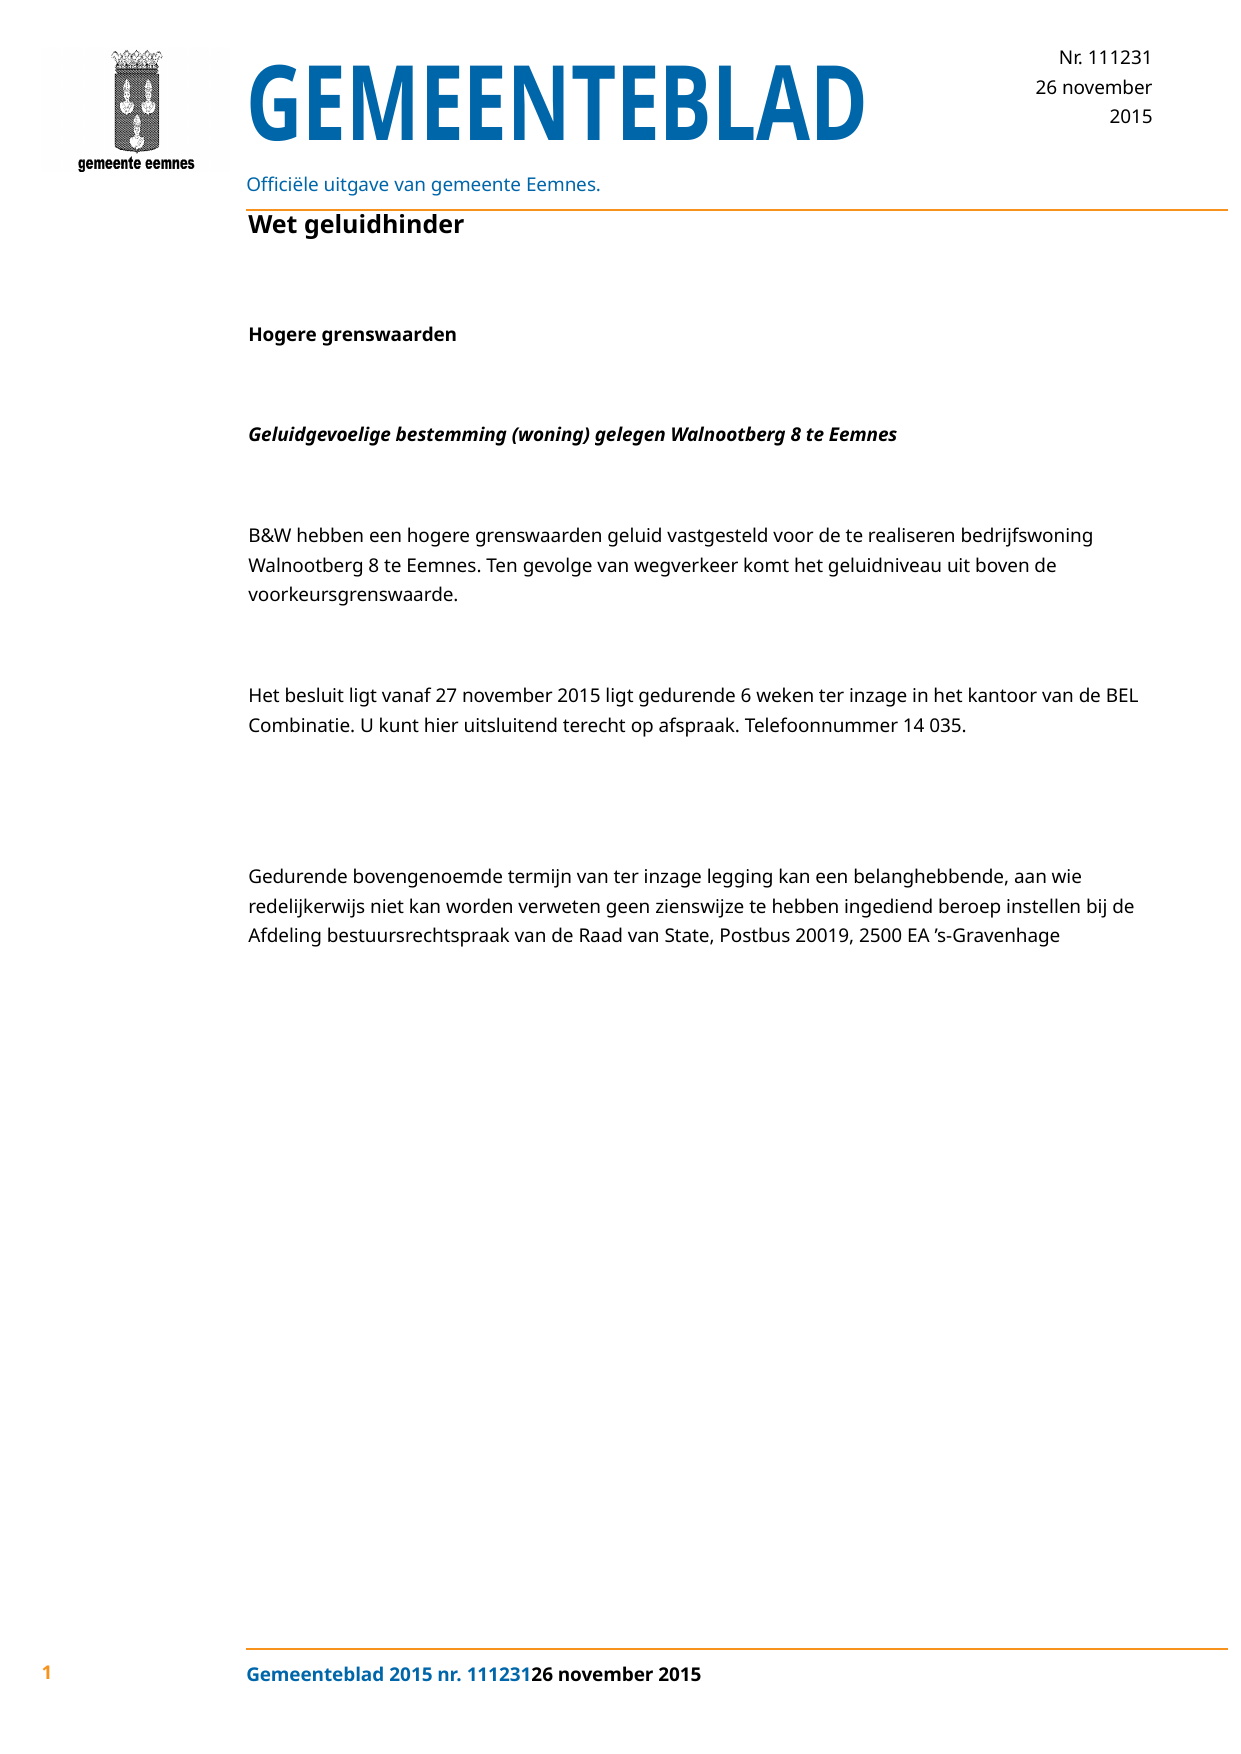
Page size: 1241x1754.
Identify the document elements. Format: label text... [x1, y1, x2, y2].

text Wet geluidhinder [248, 211, 1152, 241]
text Het besluit ligt vanaf 27 november 2015 ligt gedurende 6 weken ter inzage in het kantoor van de BEL Combinatie. U kunt hier uitsluitend terecht op afspraak. Telefoonnummer 14 035. [248, 682, 1152, 738]
text Gedurende bovengenoemde termijn van ter inzage legging kan een belanghebbende, aan wie redelijkerwijs niet kan worden verweten geen zienswijze te hebben ingediend beroep instellen bij de Afdeling bestuursrechtspraak van de Raad van State, Postbus 20019, 2500 EA ’s-Gravenhage [248, 863, 1152, 948]
text Hogere grenswaarden [248, 321, 1152, 346]
text B&W hebben een hogere grenswaarden geluid vastgesteld voor de te realiseren bedrijfswoning Walnootberg 8 te Eemnes. Ten gevolge van wegverkeer komt het geluidniveau uit boven de voorkeursgrenswaarde. [248, 522, 1152, 607]
text Geluidgevoelige bestemming (woning) gelegen Walnootberg 8 te Eemnes [248, 422, 1152, 447]
picture [41, 47, 231, 172]
